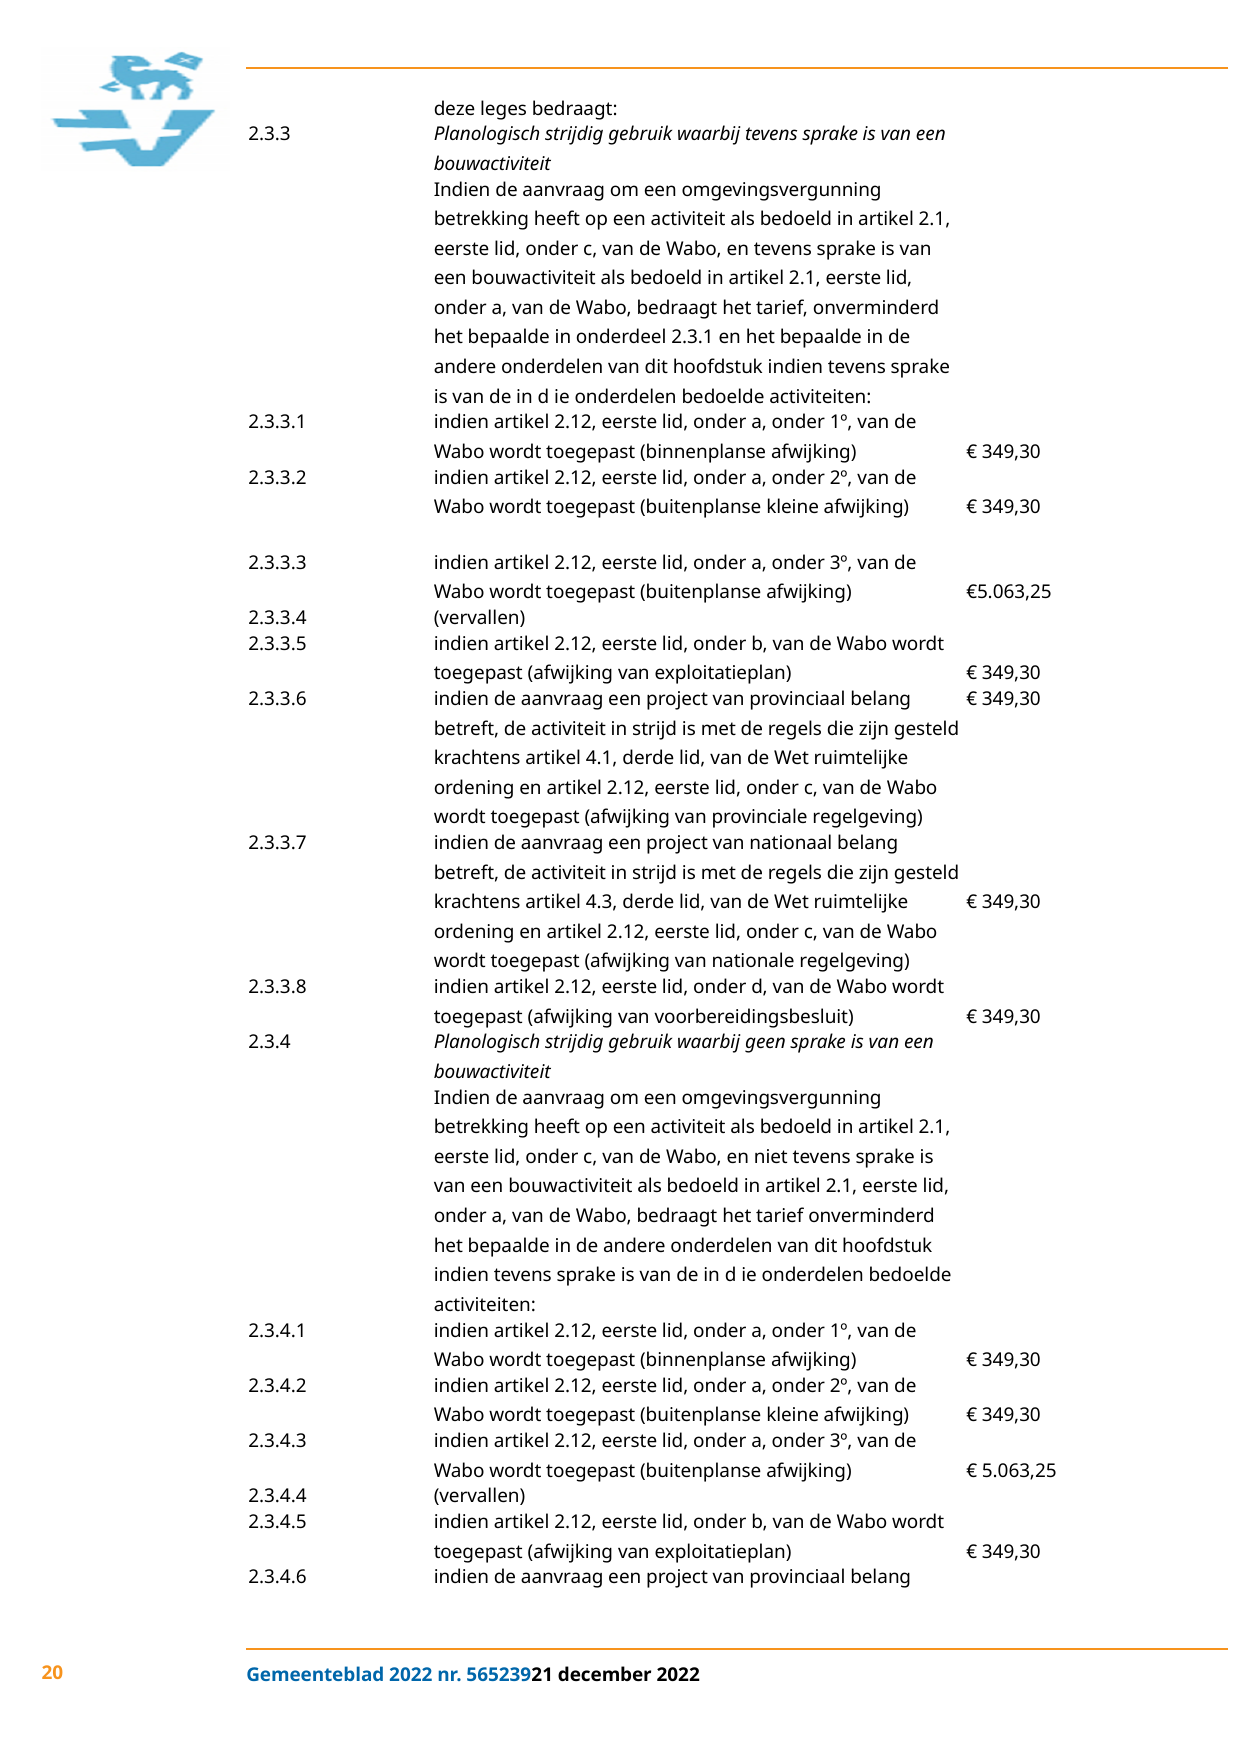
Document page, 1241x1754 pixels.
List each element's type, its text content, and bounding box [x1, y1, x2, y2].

table_cell 2.3.3.5 [248, 630, 433, 685]
table_cell € 349,30 [966, 973, 1152, 1029]
table_cell € 349,30 [966, 1372, 1152, 1427]
table_cell [966, 1084, 1152, 1317]
table_cell 2.3.4.6 [248, 1564, 433, 1589]
table_cell [966, 604, 1152, 630]
table_cell [966, 1029, 1152, 1084]
table_cell 2.3.3.3 [248, 549, 433, 604]
table_cell 2.3.4.5 [248, 1509, 433, 1564]
table_cell € 349,30 [966, 685, 1152, 829]
table_cell [966, 1483, 1152, 1508]
table_cell 2.3.3.4 [248, 604, 433, 630]
table_cell (vervallen) [434, 604, 966, 630]
table_cell indien artikel 2.12, eerste lid, onder d, van de Wabo wordt toegepast (afwijking van voorbereidingsbesluit) [434, 973, 966, 1029]
table_cell [966, 121, 1152, 176]
table_cell Planologisch strijdig gebruik waarbij geen sprake is van een bouwactiviteit [434, 1029, 966, 1084]
table_cell 2.3.4.2 [248, 1372, 433, 1427]
table_cell € 349,30 [966, 829, 1152, 973]
table_cell 2.3.4 [248, 1029, 433, 1084]
table_cell indien artikel 2.12, eerste lid, onder a, onder 2º, van de Wabo wordt toegepast (buitenplanse kleine afwijking) [434, 464, 966, 549]
table_cell € 5.063,25 [966, 1428, 1152, 1483]
table_cell € 349,30 [966, 1317, 1152, 1372]
table_cell € 349,30 [966, 409, 1152, 464]
table_cell 2.3.4.4 [248, 1483, 433, 1508]
table_cell [248, 1084, 433, 1317]
table_cell indien artikel 2.12, eerste lid, onder a, onder 1º, van de Wabo wordt toegepast (binnenplanse afwijking) [434, 409, 966, 464]
table_cell [248, 95, 433, 121]
table_cell indien de aanvraag een project van provinciaal belang [434, 1564, 966, 1589]
table_cell indien artikel 2.12, eerste lid, onder b, van de Wabo wordt toegepast (afwijking van exploitatieplan) [434, 630, 966, 685]
table_cell (vervallen) [434, 1483, 966, 1508]
table_cell indien de aanvraag een project van provinciaal belang betreft, de activiteit in strijd is met de regels die zijn gesteld krachtens artikel 4.1, derde lid, van de Wet ruimtelijke ordening en artikel 2.12, eerste lid, onder c, van de Wabo wordt toegepast (afwijking van provinciale regelgeving) [434, 685, 966, 829]
table_cell € 349,30 [966, 464, 1152, 549]
table_cell deze leges bedraagt: [434, 95, 966, 121]
table_cell indien artikel 2.12, eerste lid, onder a, onder 1º, van de Wabo wordt toegepast (binnenplanse afwijking) [434, 1317, 966, 1372]
table_cell indien artikel 2.12, eerste lid, onder a, onder 2º, van de Wabo wordt toegepast (buitenplanse kleine afwijking) [434, 1372, 966, 1427]
table_cell indien artikel 2.12, eerste lid, onder b, van de Wabo wordt toegepast (afwijking van exploitatieplan) [434, 1509, 966, 1564]
table_cell Indien de aanvraag om een omgevingsvergunning betrekking heeft op een activiteit als bedoeld in artikel 2.1, eerste lid, onder c, van de Wabo, en niet tevens sprake is van een bouwactiviteit als bedoeld in artikel 2.1, eerste lid, onder a, van de Wabo, bedraagt het tarief onverminderd het bepaalde in de andere onderdelen van dit hoofdstuk indien tevens sprake is van de in d ie onderdelen bedoelde activiteiten: [434, 1084, 966, 1317]
table_cell indien de aanvraag een project van nationaal belang betreft, de activiteit in strijd is met de regels die zijn gesteld krachtens artikel 4.3, derde lid, van de Wet ruimtelijke ordening en artikel 2.12, eerste lid, onder c, van de Wabo wordt toegepast (afwijking van nationale regelgeving) [434, 829, 966, 973]
table_cell 2.3.3.7 [248, 829, 433, 973]
table_cell 2.3.3.2 [248, 464, 433, 549]
table_cell Planologisch strijdig gebruik waarbij tevens sprake is van een bouwactiviteit [434, 121, 966, 176]
table_cell 2.3.3.8 [248, 973, 433, 1029]
table_cell [248, 176, 433, 409]
table_cell 2.3.4.1 [248, 1317, 433, 1372]
table_cell € 349,30 [966, 1509, 1152, 1564]
picture [41, 47, 231, 172]
table_cell 2.3.4.3 [248, 1428, 433, 1483]
table_cell 2.3.3.1 [248, 409, 433, 464]
table_cell [966, 1564, 1152, 1589]
table_cell [966, 176, 1152, 409]
table_cell indien artikel 2.12, eerste lid, onder a, onder 3º, van de Wabo wordt toegepast (buitenplanse afwijking) [434, 1428, 966, 1483]
table_cell 2.3.3 [248, 121, 433, 176]
table_cell Indien de aanvraag om een omgevingsvergunning betrekking heeft op een activiteit als bedoeld in artikel 2.1, eerste lid, onder c, van de Wabo, en tevens sprake is van een bouwactiviteit als bedoeld in artikel 2.1, eerste lid, onder a, van de Wabo, bedraagt het tarief, onverminderd het bepaalde in onderdeel 2.3.1 en het bepaalde in de andere onderdelen van dit hoofdstuk indien tevens sprake is van de in d ie onderdelen bedoelde activiteiten: [434, 176, 966, 409]
table_cell indien artikel 2.12, eerste lid, onder a, onder 3º, van de Wabo wordt toegepast (buitenplanse afwijking) [434, 549, 966, 604]
table_cell 2.3.3.6 [248, 685, 433, 829]
table_cell €5.063,25 [966, 549, 1152, 604]
table_cell € 349,30 [966, 630, 1152, 685]
table_cell [966, 95, 1152, 121]
